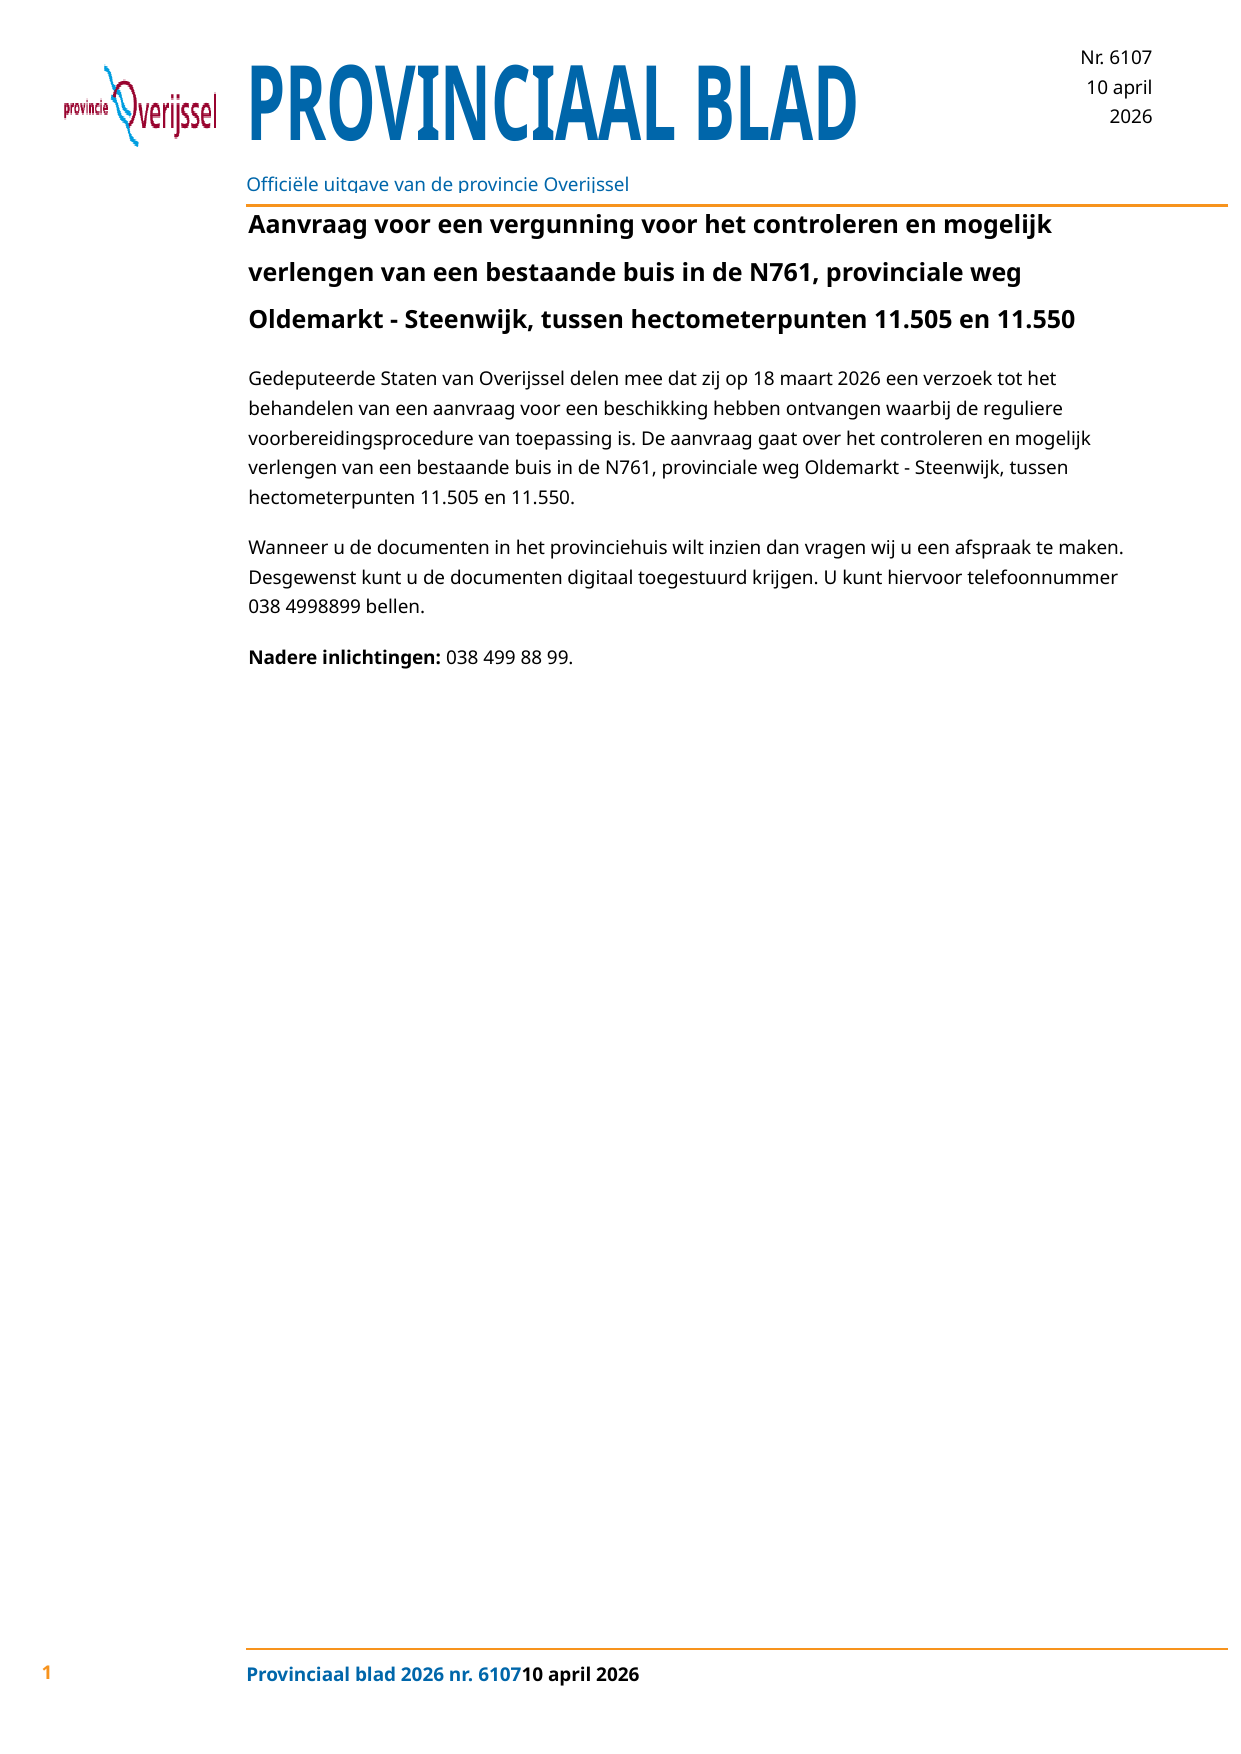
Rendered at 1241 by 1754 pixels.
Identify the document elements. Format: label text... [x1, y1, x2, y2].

text Aanvraag voor een vergunning voor het controleren en mogelijk verlengen van een bestaande buis in de N761, provinciale weg Oldemarkt - Steenwijk, tussen hectometerpunten 11.505 en 11.550 [248, 207, 1152, 336]
text Wanneer u de documenten in het provinciehuis wilt inzien dan vragen wij u een afspraak te maken. Desgewenst kunt u de documenten digitaal toegestuurd krijgen. U kunt hiervoor telefoonnummer 038 4998899 bellen. [248, 534, 1152, 619]
text Nadere inlichtingen: 038 499 88 99. [248, 644, 1152, 669]
picture [41, 47, 231, 172]
text Gedeputeerde Staten van Overijssel delen mee dat zij op 18 maart 2026 een verzoek tot het behandelen van een aanvraag voor een beschikking hebben ontvangen waarbij de reguliere voorbereidingsprocedure van toepassing is. De aanvraag gaat over het controleren en mogelijk verlengen van een bestaande buis in de N761, provinciale weg Oldemarkt - Steenwijk, tussen hectometerpunten 11.505 en 11.550. [248, 366, 1152, 509]
